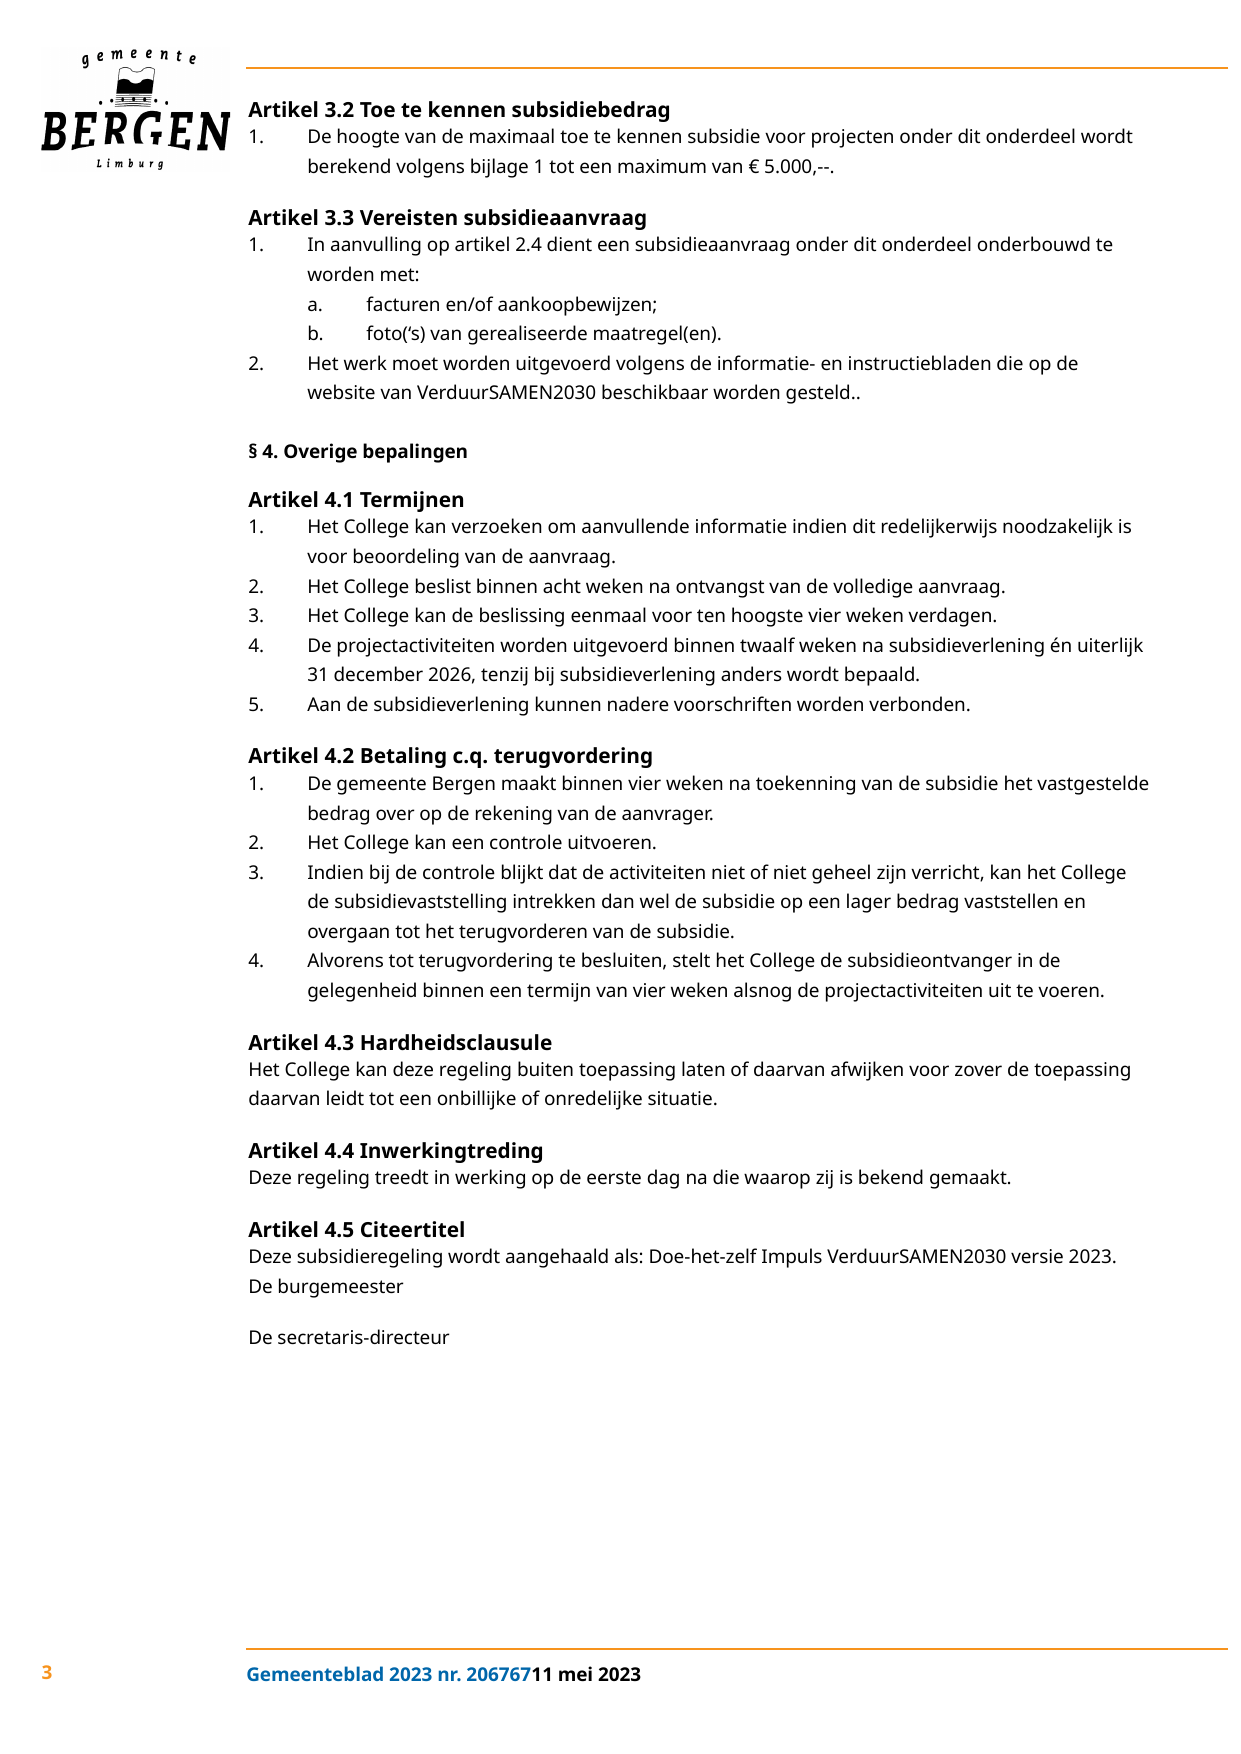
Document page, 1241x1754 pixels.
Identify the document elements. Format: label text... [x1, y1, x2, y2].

list Het College kan een controle uitvoeren. [248, 829, 1152, 855]
list Het College kan de beslissing eenmaal voor ten hoogste vier weken verdagen. [248, 602, 1152, 628]
text Artikel 4.2 Betaling c.q. terugvordering [248, 742, 1152, 770]
list De hoogte van de maximaal toe te kennen subsidie voor projecten onder dit onderdeel wordt berekend volgens bijlage 1 tot een maximum van € 5.000,--. [248, 123, 1152, 178]
list Indien bij de controle blijkt dat de activiteiten niet of niet geheel zijn verricht, kan het College de subsidievaststelling intrekken dan wel de subsidie op een lager bedrag vaststellen en overgaan tot het terugvorderen van de subsidie. [248, 859, 1152, 944]
text Artikel 4.3 Hardheidsclausule [248, 1028, 1152, 1056]
list In aanvulling op artikel 2.4 dient een subsidieaanvraag onder dit onderdeel onderbouwd te worden met: [248, 232, 1152, 287]
list Het College beslist binnen acht weken na ontvangst van de volledige aanvraag. [248, 573, 1152, 599]
text § 4. Overige bepalingen [248, 439, 1152, 464]
text Artikel 4.4 Inwerkingtreding [248, 1136, 1152, 1164]
text Artikel 3.3 Vereisten subsidieaanvraag [248, 203, 1152, 232]
list Aan de subsidieverlening kunnen nadere voorschriften worden verbonden. [248, 691, 1152, 717]
list Het werk moet worden uitgevoerd volgens de informatie- en instructiebladen die op de website van VerduurSAMEN2030 beschikbaar worden gesteld.. [248, 350, 1152, 405]
text Deze regeling treedt in werking op de eerste dag na die waarop zij is bekend gemaakt. [248, 1164, 1152, 1190]
text De burgemeester [248, 1273, 1152, 1299]
text Het College kan deze regeling buiten toepassing laten of daarvan afwijken voor zover de toepassing daarvan leidt tot een onbillijke of onredelijke situatie. [248, 1056, 1152, 1111]
text Artikel 4.1 Termijnen [248, 485, 1152, 514]
text Artikel 3.2 Toe te kennen subsidiebedrag [248, 95, 1152, 123]
picture [41, 47, 231, 172]
list Alvorens tot terugvordering te besluiten, stelt het College de subsidieontvanger in de gelegenheid binnen een termijn van vier weken alsnog de projectactiviteiten uit te voeren. [248, 948, 1152, 1003]
list Het College kan verzoeken om aanvullende informatie indien dit redelijkerwijs noodzakelijk is voor beoordeling van de aanvraag. [248, 514, 1152, 569]
list facturen en/of aankoopbewijzen; [307, 291, 1152, 317]
text Deze subsidieregeling wordt aangehaald als: Doe-het-zelf Impuls VerduurSAMEN2030 versie 2023. [248, 1243, 1152, 1269]
list De projectactiviteiten worden uitgevoerd binnen twaalf weken na subsidieverlening én uiterlijk 31 december 2026, tenzij bij subsidieverlening anders wordt bepaald. [248, 632, 1152, 687]
list foto(‘s) van gerealiseerde maatregel(en). [307, 320, 1152, 346]
text Artikel 4.5 Citeertitel [248, 1215, 1152, 1243]
list De gemeente Bergen maakt binnen vier weken na toekenning van de subsidie het vastgestelde bedrag over op de rekening van de aanvrager. [248, 770, 1152, 825]
text De secretaris-directeur [248, 1324, 1152, 1350]
